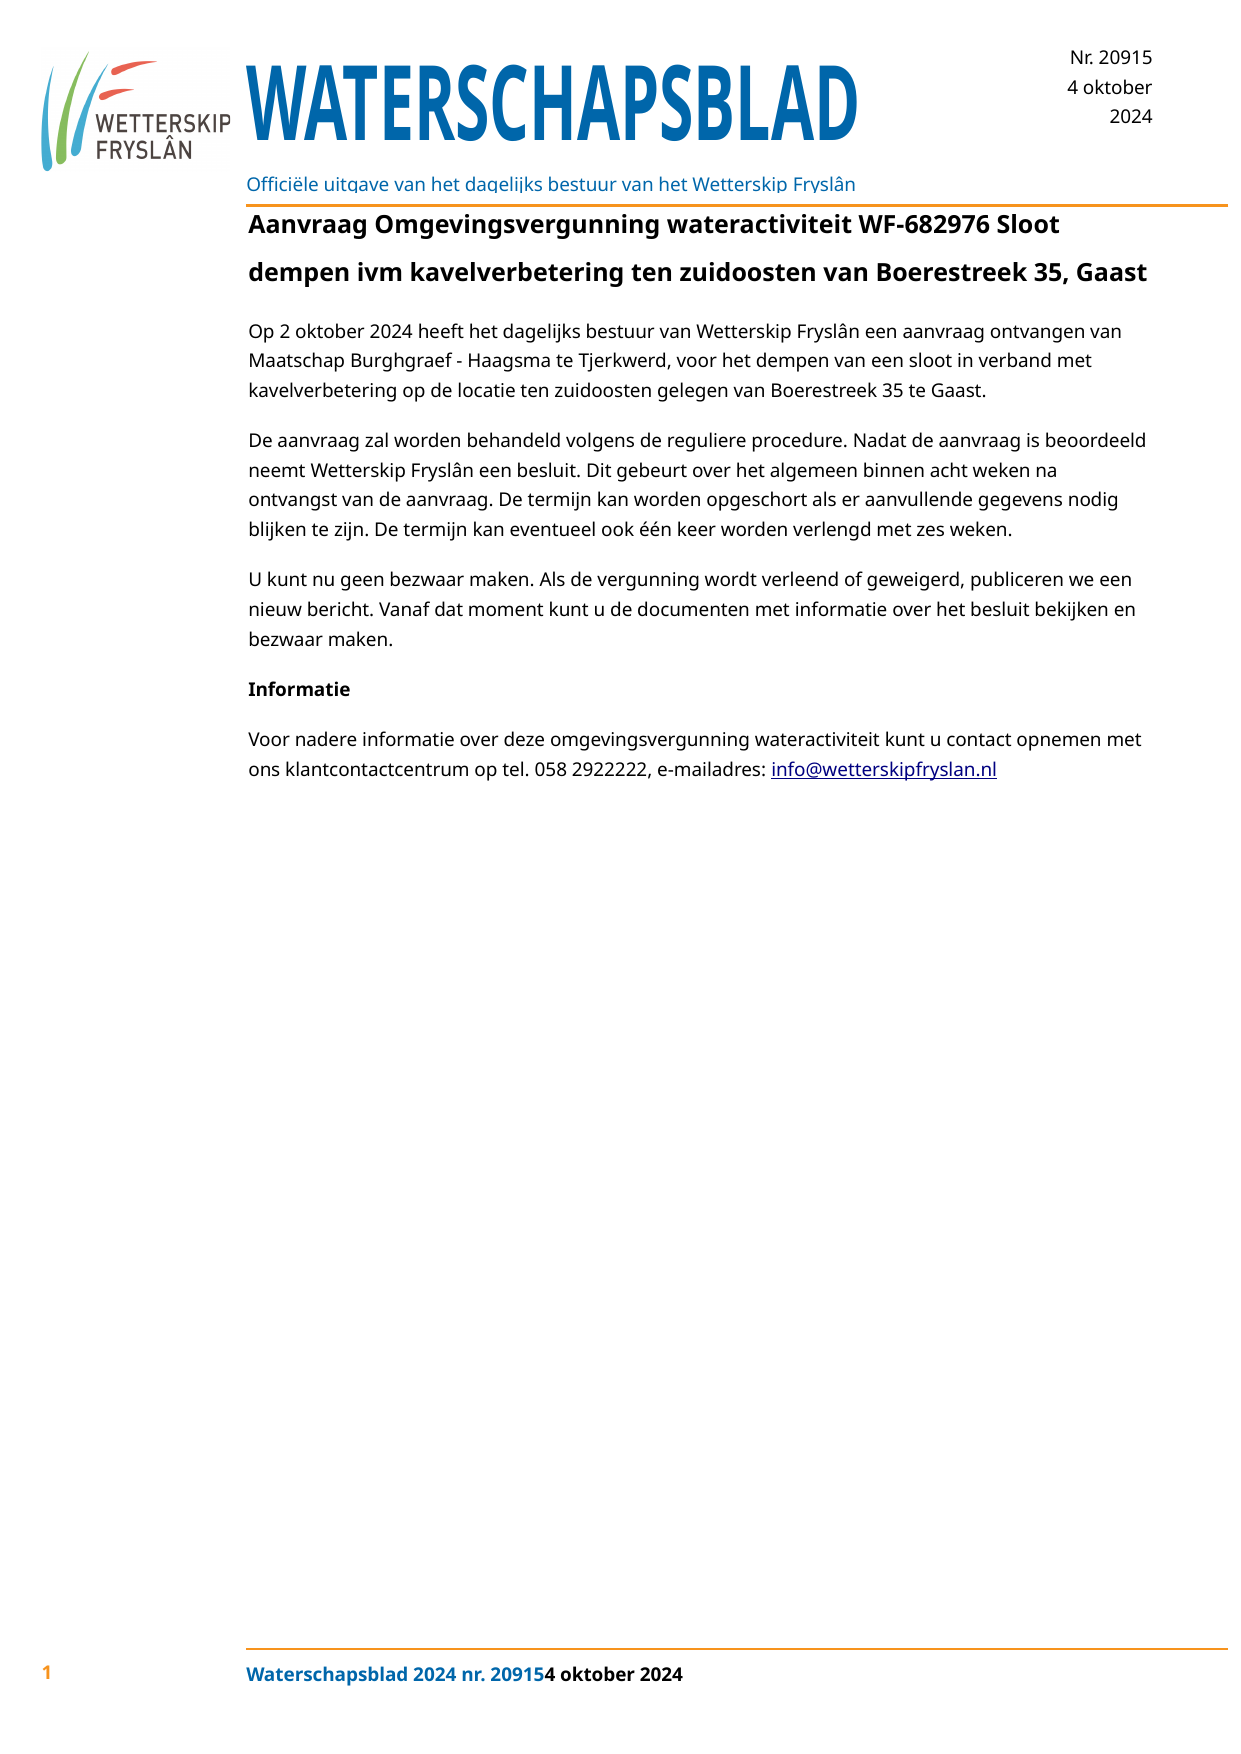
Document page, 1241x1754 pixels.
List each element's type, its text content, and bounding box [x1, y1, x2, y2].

text Voor nadere informatie over deze omgevingsvergunning wateractiviteit kunt u contact opnemen met ons klantcontactcentrum op tel. 058 2922222, e-mailadres: info@wetterskipfryslan.nl [248, 727, 1152, 782]
picture [41, 47, 231, 172]
text Informatie [248, 676, 1152, 702]
text Aanvraag Omgevingsvergunning wateractiviteit WF-682976 Sloot dempen ivm kavelverbetering ten zuidoosten van Boerestreek 35, Gaast [248, 207, 1152, 288]
text De aanvraag zal worden behandeld volgens de reguliere procedure. Nadat de aanvraag is beoordeeld neemt Wetterskip Fryslân een besluit. Dit gebeurt over het algemeen binnen acht weken na ontvangst van de aanvraag. De termijn kan worden opgeschort als er aanvullende gegevens nodig blijken te zijn. De termijn kan eventueel ook één keer worden verlengd met zes weken. [248, 427, 1152, 542]
text Op 2 oktober 2024 heeft het dagelijks bestuur van Wetterskip Fryslân een aanvraag ontvangen van Maatschap Burghgraef - Haagsma te Tjerkwerd, voor het dempen van een sloot in verband met kavelverbetering op de locatie ten zuidoosten gelegen van Boerestreek 35 te Gaast. [248, 318, 1152, 403]
text U kunt nu geen bezwaar maken. Als de vergunning wordt verleend of geweigerd, publiceren we een nieuw bericht. Vanaf dat moment kunt u de documenten met informatie over het besluit bekijken en bezwaar maken. [248, 567, 1152, 652]
